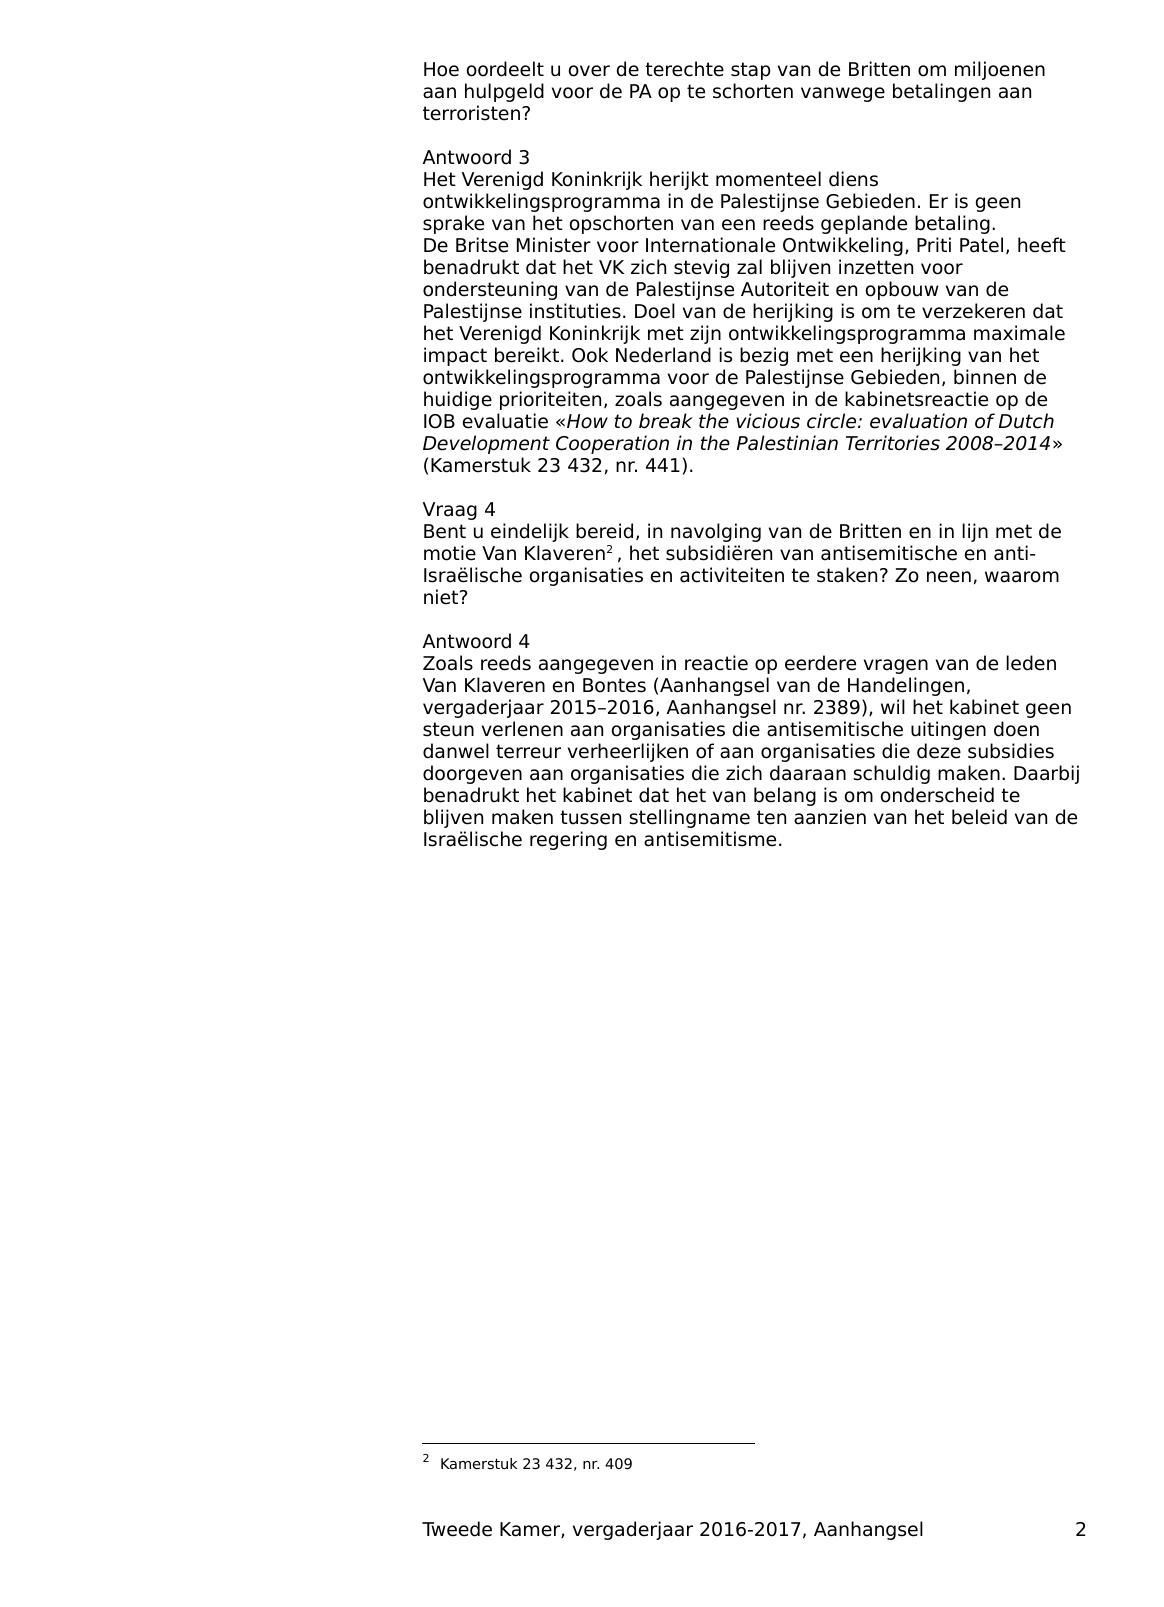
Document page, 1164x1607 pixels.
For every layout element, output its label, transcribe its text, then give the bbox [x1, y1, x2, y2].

text De Britse Minister voor Internationale Ontwikkeling, Priti Patel, heeft benadrukt dat het VK zich stevig zal blijven inzetten voor ondersteuning van de Palestijnse Autoriteit en opbouw van de Palestijnse instituties. Doel van de herijking is om te verzekeren dat het Verenigd Koninkrijk met zijn ontwikkelingsprogramma maximale impact bereikt. Ook Nederland is bezig met een herijking van het ontwikkelingsprogramma voor de Palestijnse Gebieden, binnen de huidige prioriteiten, zoals aangegeven in de kabinetsreactie op de IOB evaluatie «How to break the vicious circle: evaluation of Dutch Development Cooperation in the Palestinian Territories 2008–2014» (Kamerstuk 23 432, nr. 441). [422, 235, 1087, 477]
text Antwoord 4 [422, 631, 1087, 653]
text Vraag 4 [422, 499, 1087, 521]
text Kamerstuk 23 432, nr. 409 [422, 1452, 1087, 1474]
text Hoe oordeelt u over de terechte stap van de Britten om miljoenen aan hulpgeld voor de PA op te schorten vanwege betalingen aan terroristen? [422, 59, 1087, 125]
text Bent u eindelijk bereid, in navolging van de Britten en in lijn met de motie Van Klaveren, het subsidiëren van antisemitische en anti-Israëlische organisaties en activiteiten te staken? Zo neen, waarom niet? [422, 521, 1087, 609]
text Het Verenigd Koninkrijk herijkt momenteel diens ontwikkelingsprogramma in de Palestijnse Gebieden. Er is geen sprake van het opschorten van een reeds geplande betaling. [422, 169, 1087, 235]
text Zoals reeds aangegeven in reactie op eerdere vragen van de leden Van Klaveren en Bontes (Aanhangsel van de Handelingen, vergaderjaar 2015–2016, Aanhangsel nr. 2389), wil het kabinet geen steun verlenen aan organisaties die antisemitische uitingen doen danwel terreur verheerlijken of aan organisaties die deze subsidies doorgeven aan organisaties die zich daaraan schuldig maken. Daarbij benadrukt het kabinet dat het van belang is om onderscheid te blijven maken tussen stellingname ten aanzien van het beleid van de Israëlische regering en antisemitisme. [422, 653, 1087, 851]
text Antwoord 3 [422, 147, 1087, 169]
